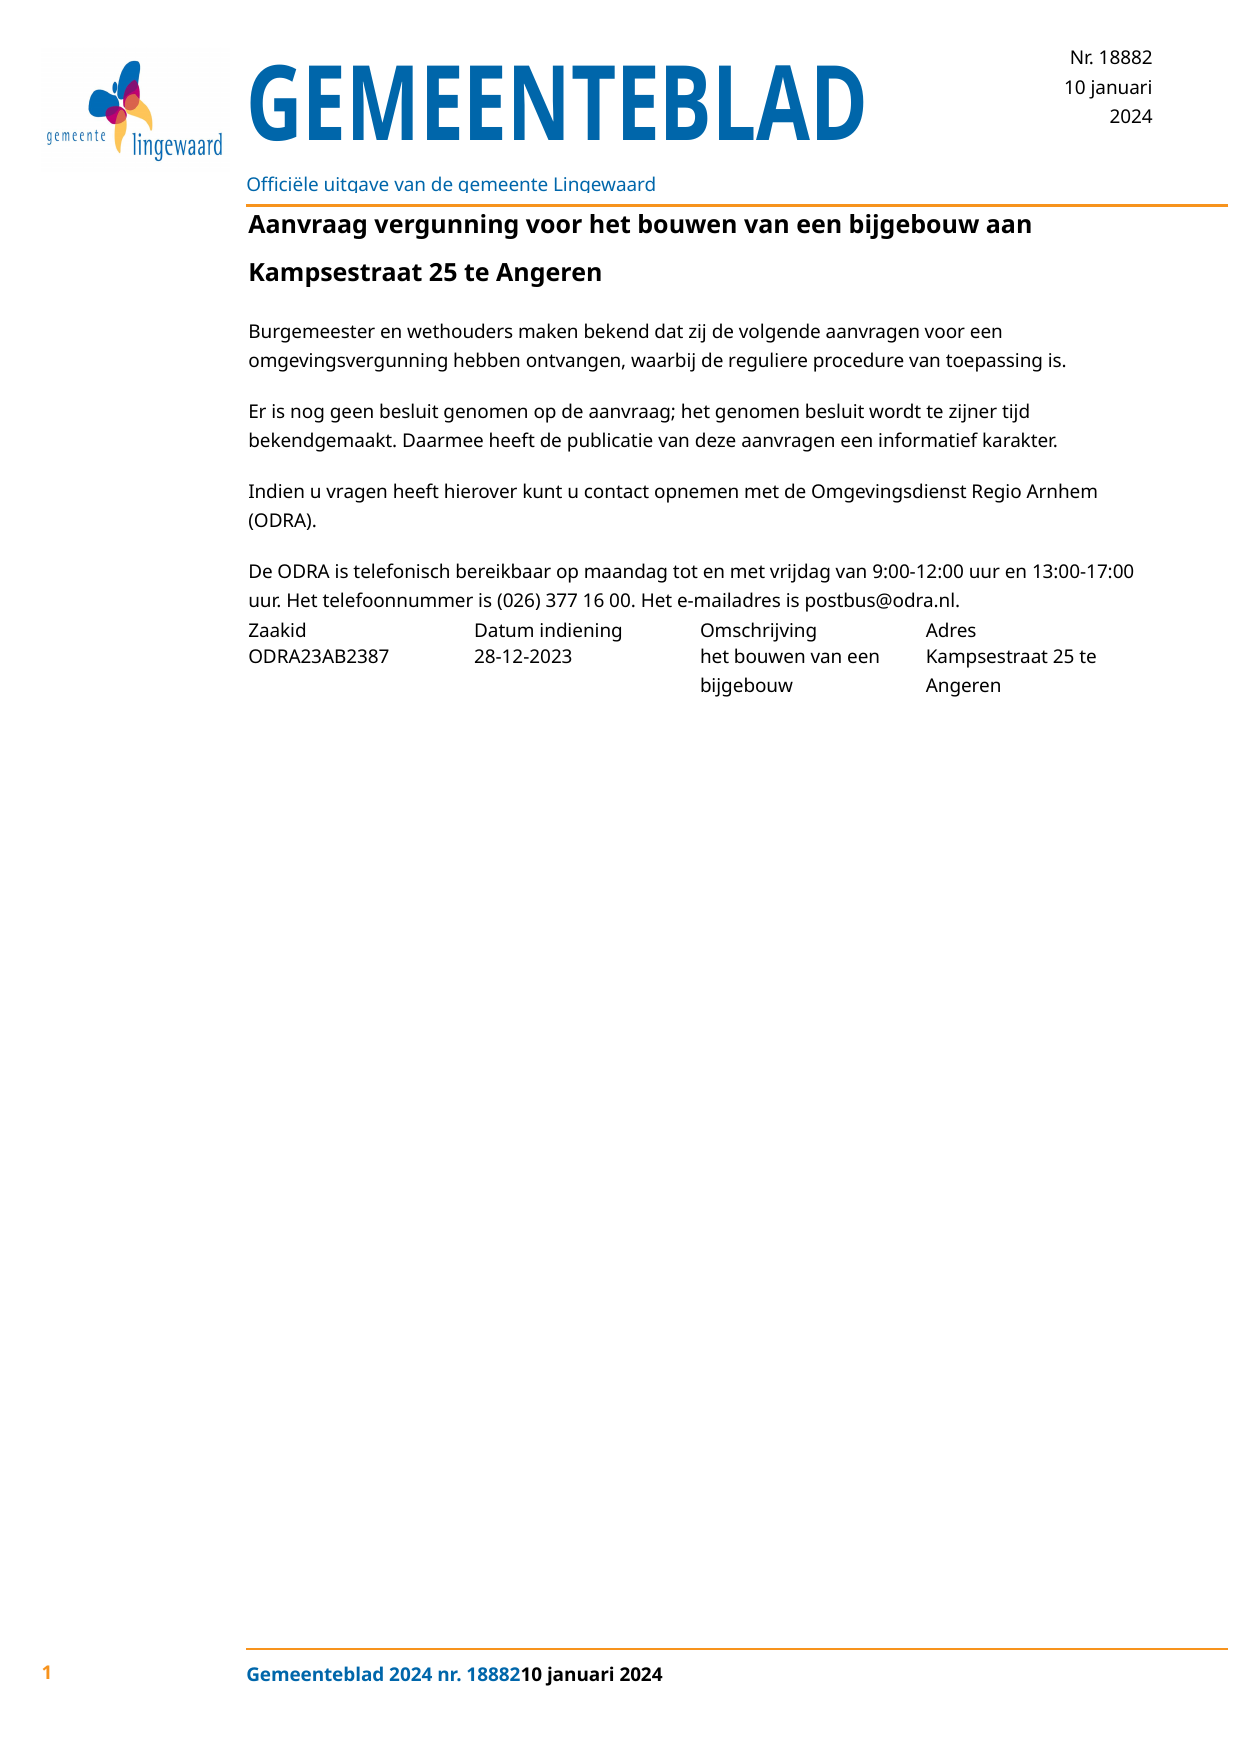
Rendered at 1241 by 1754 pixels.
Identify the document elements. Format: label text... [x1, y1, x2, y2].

picture [41, 47, 231, 172]
text Er is nog geen besluit genomen op de aanvraag; het genomen besluit wordt te zijner tijd bekendgemaakt. Daarmee heeft de publicatie van deze aanvragen een informatief karakter. [248, 398, 1152, 453]
text Burgemeester en wethouders maken bekend dat zij de volgende aanvragen voor een omgevingsvergunning hebben ontvangen, waarbij de reguliere procedure van toepassing is. [248, 318, 1152, 373]
text Aanvraag vergunning voor het bouwen van een bijgebouw aan Kampsestraat 25 te Angeren [248, 207, 1152, 288]
table_cell ODRA23AB2387 [248, 643, 474, 698]
table_header Zaakid [248, 617, 474, 643]
table_cell het bouwen van een bijgebouw [700, 643, 926, 698]
table_header Adres [926, 617, 1152, 643]
text De ODRA is telefonisch bereikbaar op maandag tot en met vrijdag van 9:00-12:00 uur en 13:00-17:00 uur. Het telefoonnummer is (026) 377 16 00. Het e-mailadres is postbus@odra.nl. [248, 558, 1152, 613]
table_header Datum indiening [474, 617, 700, 643]
table_cell 28-12-2023 [474, 643, 700, 698]
table_cell Kampsestraat 25 te Angeren [926, 643, 1152, 698]
text Indien u vragen heeft hierover kunt u contact opnemen met de Omgevingsdienst Regio Arnhem (ODRA). [248, 478, 1152, 533]
table_header Omschrijving [700, 617, 926, 643]
